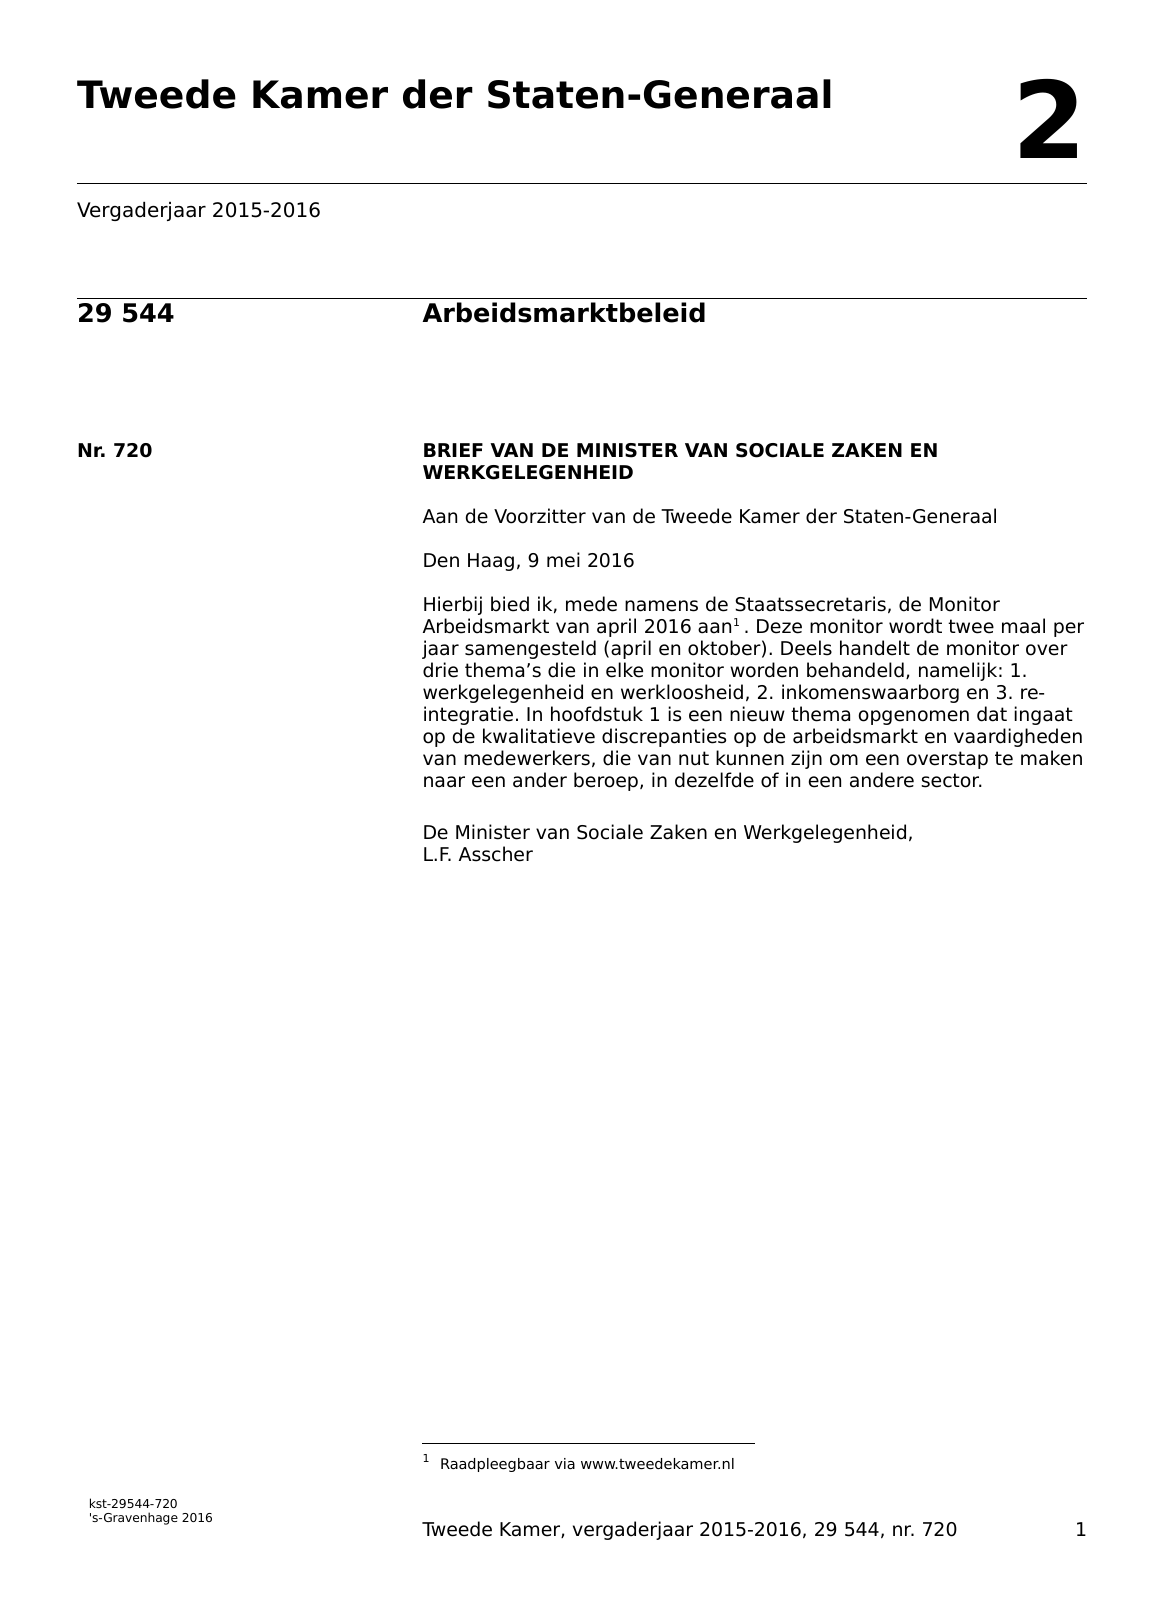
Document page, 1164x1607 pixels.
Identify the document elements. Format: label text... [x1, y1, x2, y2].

table_cell Vergaderjaar 2015-2016 [77, 184, 1087, 298]
subtitle 29 544 Arbeidsmarktbeleid [77, 299, 1087, 329]
text kst-29544-720 [88, 1497, 323, 1511]
table_header 2 [886, 59, 1087, 183]
text Den Haag, 9 mei 2016 [422, 550, 1087, 572]
table_header Tweede Kamer der Staten-Generaal [77, 59, 886, 183]
text Hierbij bied ik, mede namens de Staatssecretaris, de Monitor Arbeidsmarkt van april 2016 aan. Deze monitor wordt twee maal per jaar samengesteld (april en oktober). Deels handelt de monitor over drie thema’s die in elke monitor worden behandeld, namelijk: 1. werkgelegenheid en werkloosheid, 2. inkomenswaarborg en 3. re-integratie. In hoofdstuk 1 is een nieuw thema opgenomen dat ingaat op de kwalitatieve discrepanties op de arbeidsmarkt en vaardigheden van medewerkers, die van nut kunnen zijn om een overstap te maken naar een ander beroep, in dezelfde of in een andere sector. [422, 594, 1087, 792]
text De Minister van Sociale Zaken en Werkgelegenheid, L.F. Asscher [422, 822, 1087, 866]
text Raadpleegbaar via www.tweedekamer.nl [422, 1452, 1087, 1474]
text Aan de Voorzitter van de Tweede Kamer der Staten-Generaal [422, 506, 1087, 528]
subtitle Nr. 720 BRIEF VAN DE MINISTER VAN SOCIALE ZAKEN EN WERKGELEGENHEID [77, 440, 1087, 484]
text 's-Gravenhage 2016 [88, 1511, 323, 1525]
